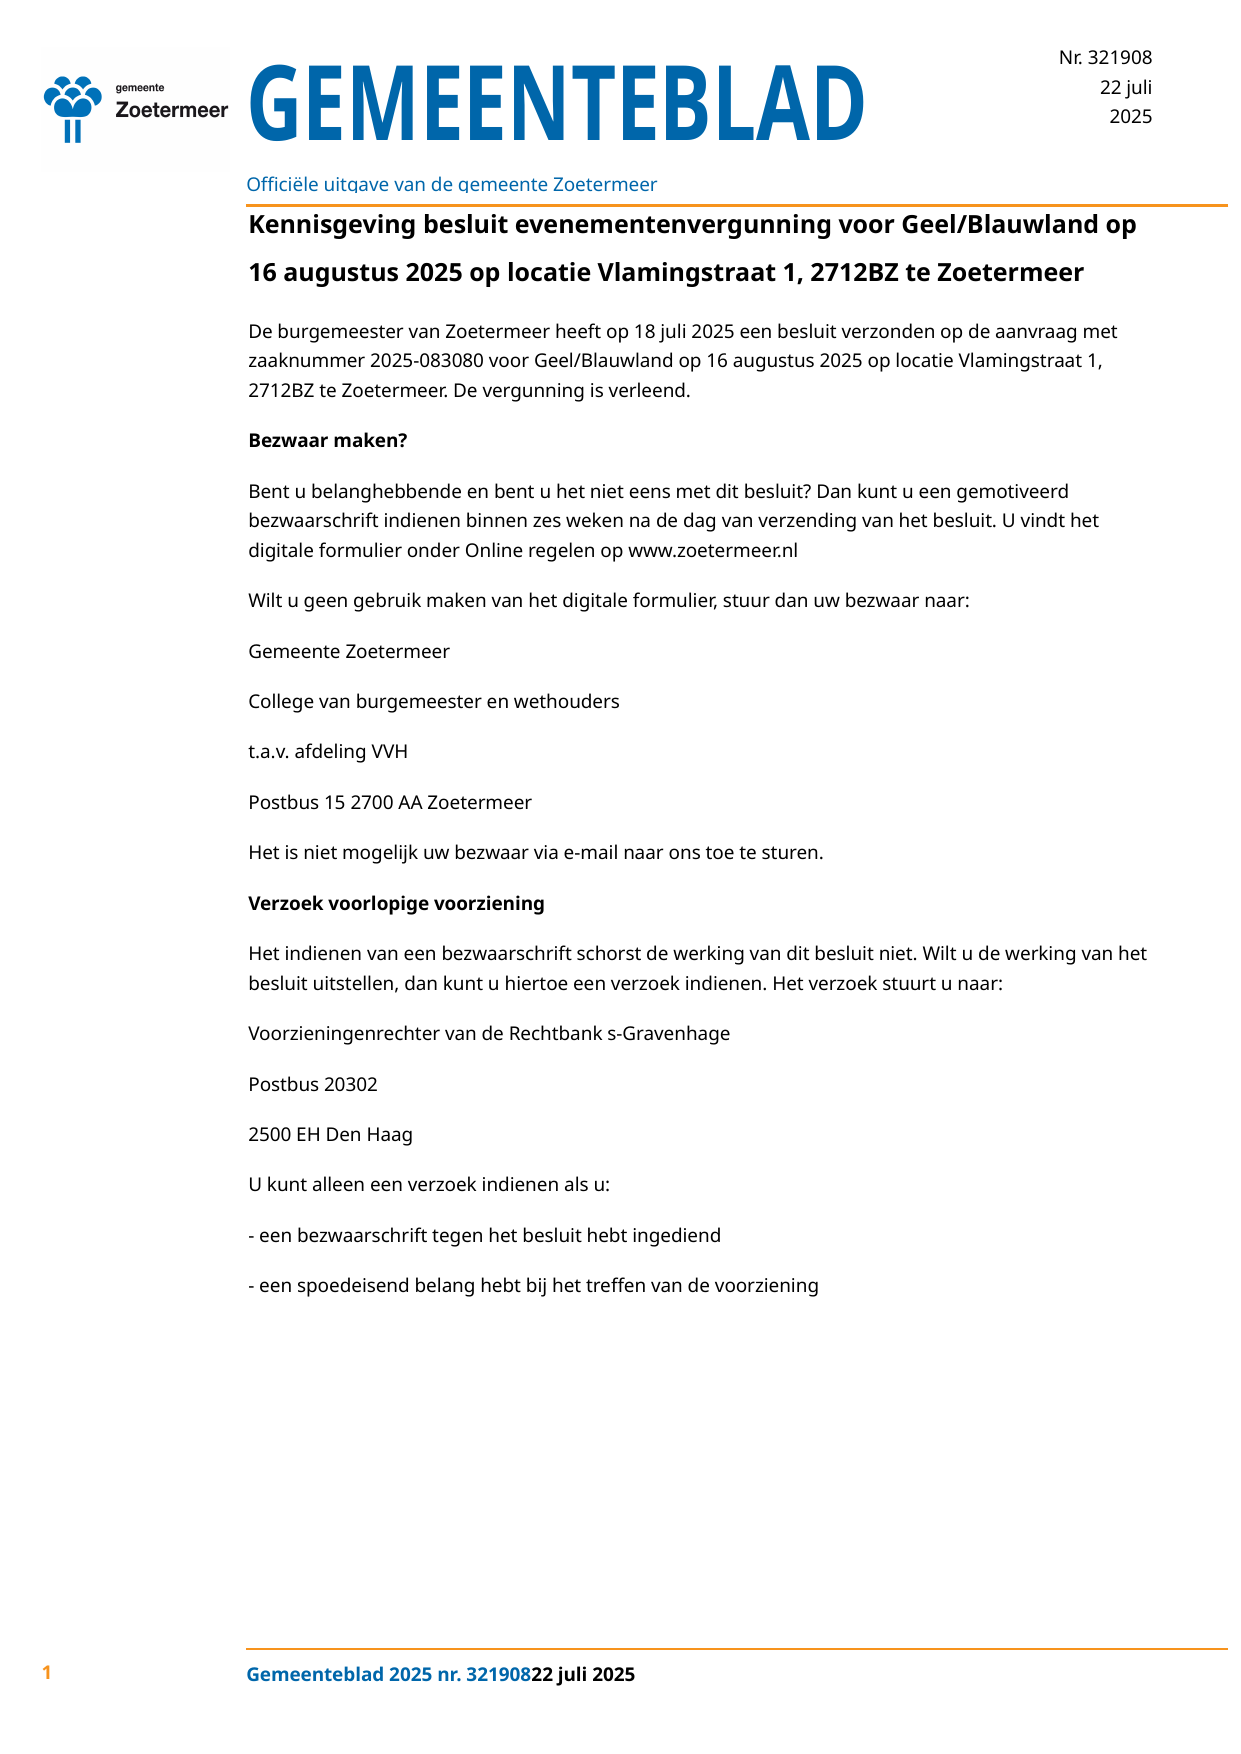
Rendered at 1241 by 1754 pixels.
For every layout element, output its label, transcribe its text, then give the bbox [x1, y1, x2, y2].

text Bezwaar maken? [248, 427, 1152, 453]
text Gemeente Zoetermeer [248, 638, 1152, 664]
text - een bezwaarschrift tegen het besluit hebt ingediend [248, 1222, 1152, 1248]
text Voorzieningenrechter van de Rechtbank s-Gravenhage [248, 1020, 1152, 1046]
text Het is niet mogelijk uw bezwaar via e-mail naar ons toe te sturen. [248, 839, 1152, 865]
text Verzoek voorlopige voorziening [248, 890, 1152, 916]
text College van burgemeester en wethouders [248, 688, 1152, 714]
text 2500 EH Den Haag [248, 1121, 1152, 1147]
text t.a.v. afdeling VVH [248, 739, 1152, 764]
text De burgemeester van Zoetermeer heeft op 18 juli 2025 een besluit verzonden op de aanvraag met zaaknummer 2025-083080 voor Geel/Blauwland op 16 augustus 2025 op locatie Vlamingstraat 1, 2712BZ te Zoetermeer. De vergunning is verleend. [248, 318, 1152, 403]
picture [41, 47, 231, 172]
text Kennisgeving besluit evenementenvergunning voor Geel/Blauwland op 16 augustus 2025 op locatie Vlamingstraat 1, 2712BZ te Zoetermeer [248, 207, 1152, 288]
text Wilt u geen gebruik maken van het digitale formulier, stuur dan uw bezwaar naar: [248, 587, 1152, 613]
text Postbus 15 2700 AA Zoetermeer [248, 789, 1152, 815]
text Bent u belanghebbende en bent u het niet eens met dit besluit? Dan kunt u een gemotiveerd bezwaarschrift indienen binnen zes weken na de dag van verzending van het besluit. U vindt het digitale formulier onder Online regelen op www.zoetermeer.nl [248, 478, 1152, 563]
text U kunt alleen een verzoek indienen als u: [248, 1172, 1152, 1197]
text - een spoedeisend belang hebt bij het treffen van de voorziening [248, 1272, 1152, 1298]
text Het indienen van een bezwaarschrift schorst de werking van dit besluit niet. Wilt u de werking van het besluit uitstellen, dan kunt u hiertoe een verzoek indienen. Het verzoek stuurt u naar: [248, 940, 1152, 996]
text Postbus 20302 [248, 1071, 1152, 1097]
